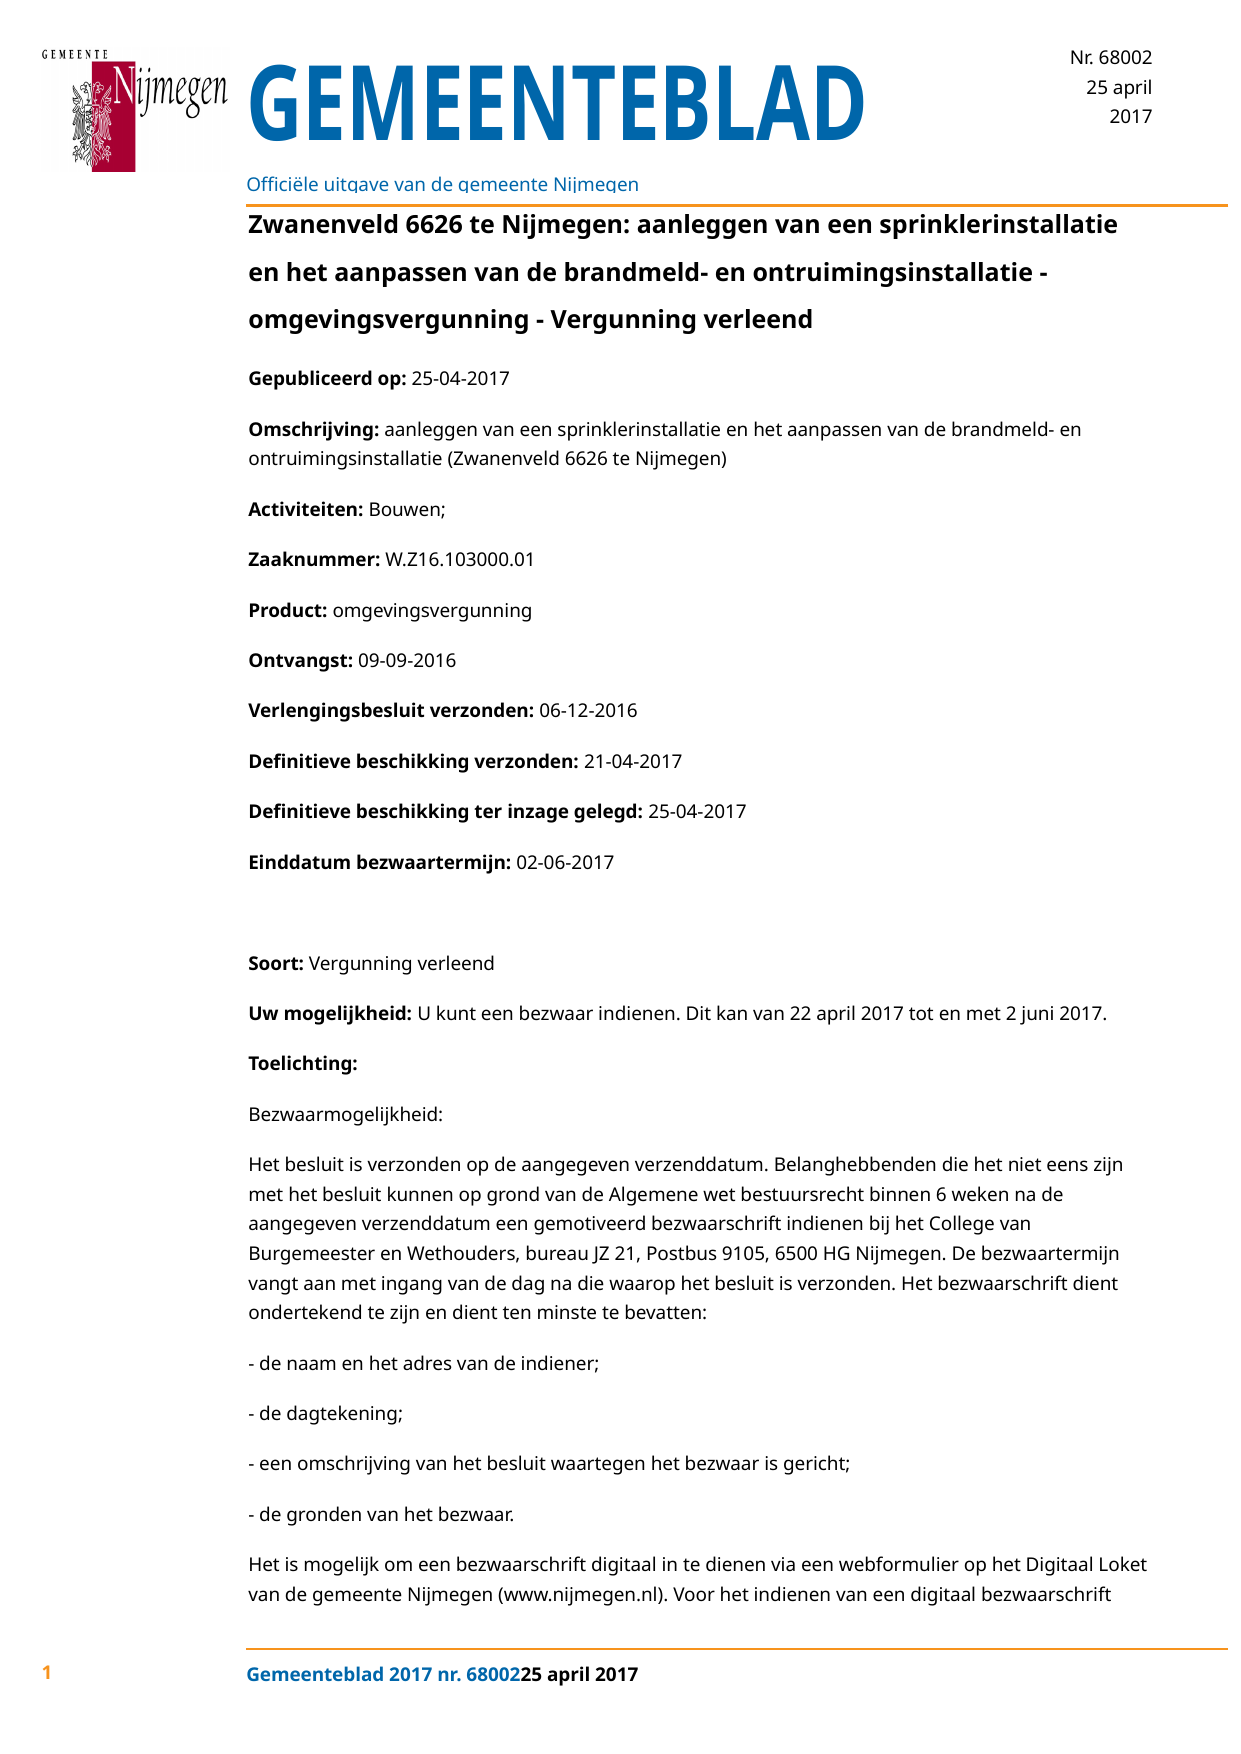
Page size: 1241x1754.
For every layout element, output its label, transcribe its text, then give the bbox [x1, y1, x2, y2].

text Zwanenveld 6626 te Nijmegen: aanleggen van een sprinklerinstallatie en het aanpassen van de brandmeld- en ontruimingsinstallatie - omgevingsvergunning - Vergunning verleend [248, 207, 1152, 336]
text - de naam en het adres van de indiener; [248, 1350, 1152, 1375]
text Einddatum bezwaartermijn: 02-06-2017 [248, 849, 1152, 874]
picture [41, 47, 231, 172]
text Soort: Vergunning verleend [248, 950, 1152, 975]
text - een omschrijving van het besluit waartegen het bezwaar is gericht; [248, 1451, 1152, 1476]
text Definitieve beschikking ter inzage gelegd: 25-04-2017 [248, 798, 1152, 824]
text Product: omgevingsvergunning [248, 597, 1152, 622]
text Uw mogelijkheid: U kunt een bezwaar indienen. Dit kan van 22 april 2017 tot en met 2 juni 2017. [248, 1000, 1152, 1026]
text - de gronden van het bezwaar. [248, 1501, 1152, 1527]
text - de dagtekening; [248, 1400, 1152, 1426]
text Gepubliceerd op: 25-04-2017 [248, 366, 1152, 391]
text Omschrijving: aanleggen van een sprinklerinstallatie en het aanpassen van de brandmeld- en ontruimingsinstallatie (Zwanenveld 6626 te Nijmegen) [248, 416, 1152, 471]
text Verlengingsbesluit verzonden: 06-12-2016 [248, 698, 1152, 723]
text Toelichting: [248, 1051, 1152, 1076]
text Het is mogelijk om een bezwaarschrift digitaal in te dienen via een webformulier op het Digitaal Loket van de gemeente Nijmegen (www.nijmegen.nl). Voor het indienen van een digitaal bezwaarschrift [248, 1551, 1152, 1607]
text Het besluit is verzonden op de aangegeven verzenddatum. Belanghebbenden die het niet eens zijn met het besluit kunnen op grond van de Algemene wet bestuursrecht binnen 6 weken na de aangegeven verzenddatum een gemotiveerd bezwaarschrift indienen bij het College van Burgemeester en Wethouders, bureau JZ 21, Postbus 9105, 6500 HG Nijmegen. De bezwaartermijn vangt aan met ingang van de dag na die waarop het besluit is verzonden. Het bezwaarschrift dient ondertekend te zijn en dient ten minste te bevatten: [248, 1151, 1152, 1325]
text Zaaknummer: W.Z16.103000.01 [248, 546, 1152, 572]
text Ontvangst: 09-09-2016 [248, 647, 1152, 673]
text Activiteiten: Bouwen; [248, 496, 1152, 522]
text Definitieve beschikking verzonden: 21-04-2017 [248, 748, 1152, 774]
text Bezwaarmogelijkheid: [248, 1101, 1152, 1127]
